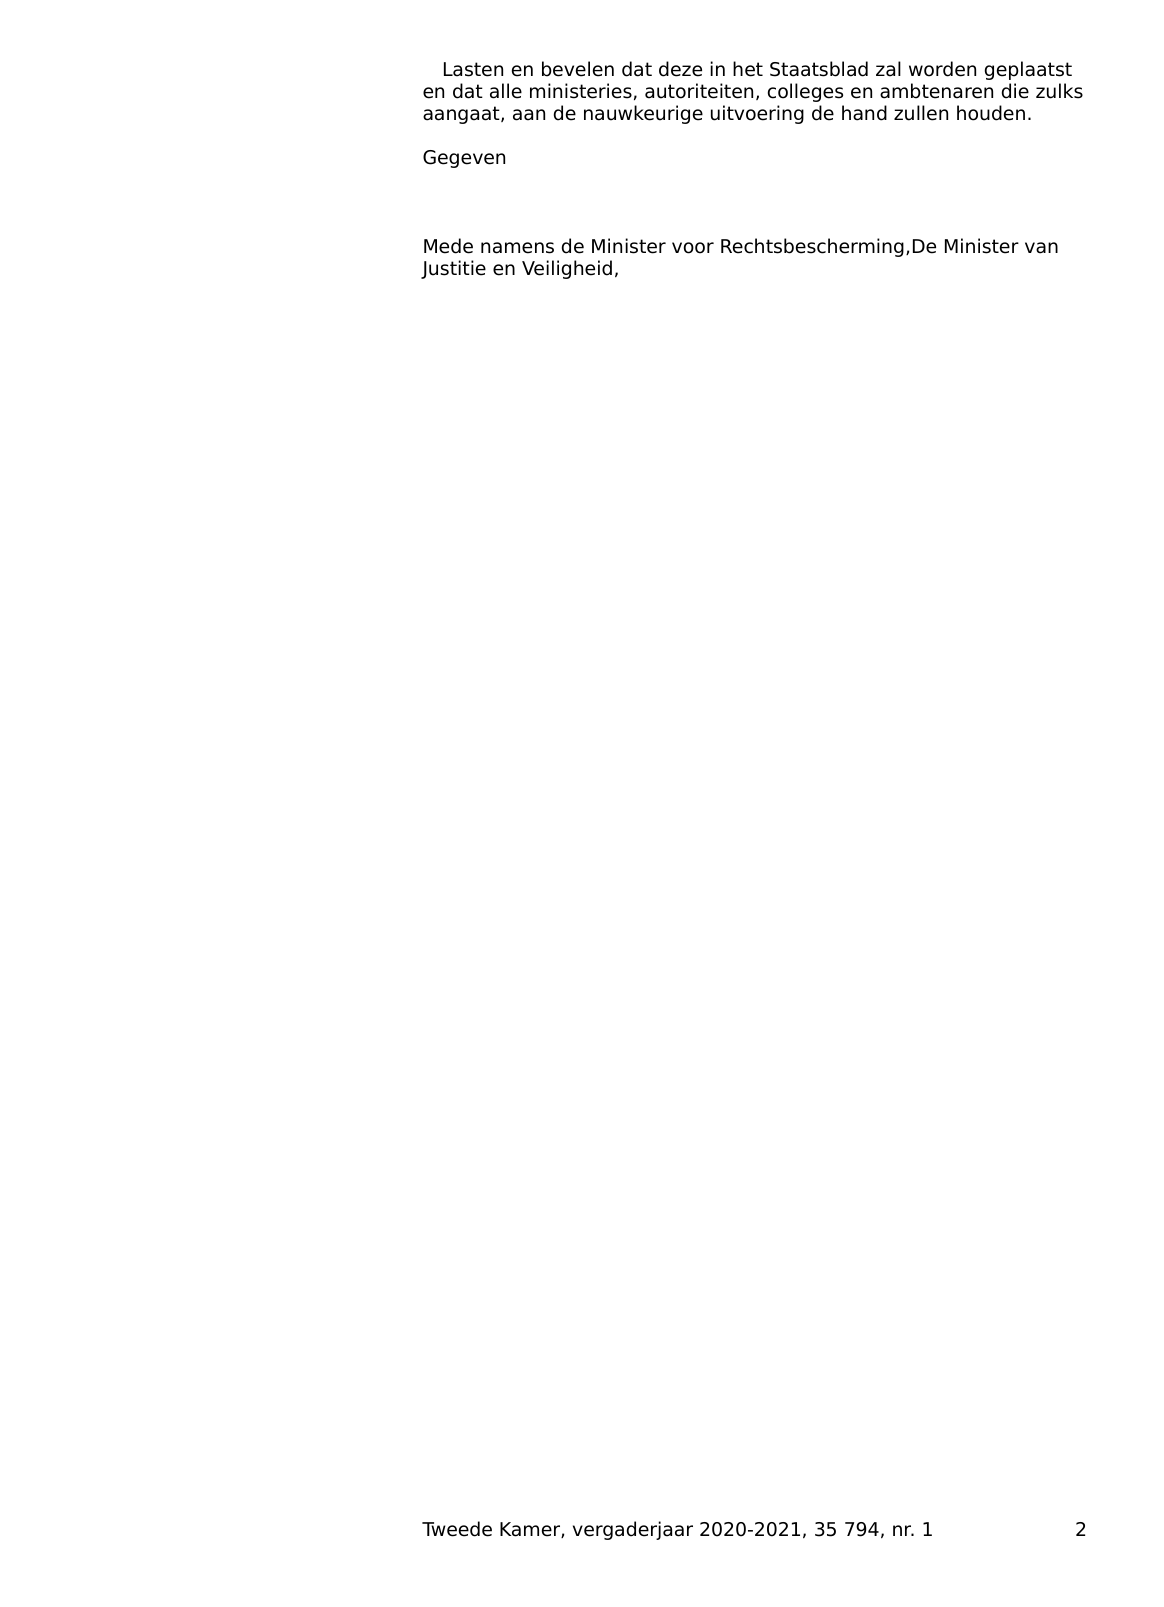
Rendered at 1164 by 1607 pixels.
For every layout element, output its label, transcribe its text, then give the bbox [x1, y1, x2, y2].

text Lasten en bevelen dat deze in het Staatsblad zal worden geplaatst en dat alle ministeries, autoriteiten, colleges en ambtenaren die zulks aangaat, aan de nauwkeurige uitvoering de hand zullen houden. [422, 59, 1087, 125]
text Gegeven [422, 147, 1087, 169]
text Mede namens de Minister voor Rechtsbescherming,De Minister van Justitie en Veiligheid, [422, 236, 1087, 280]
